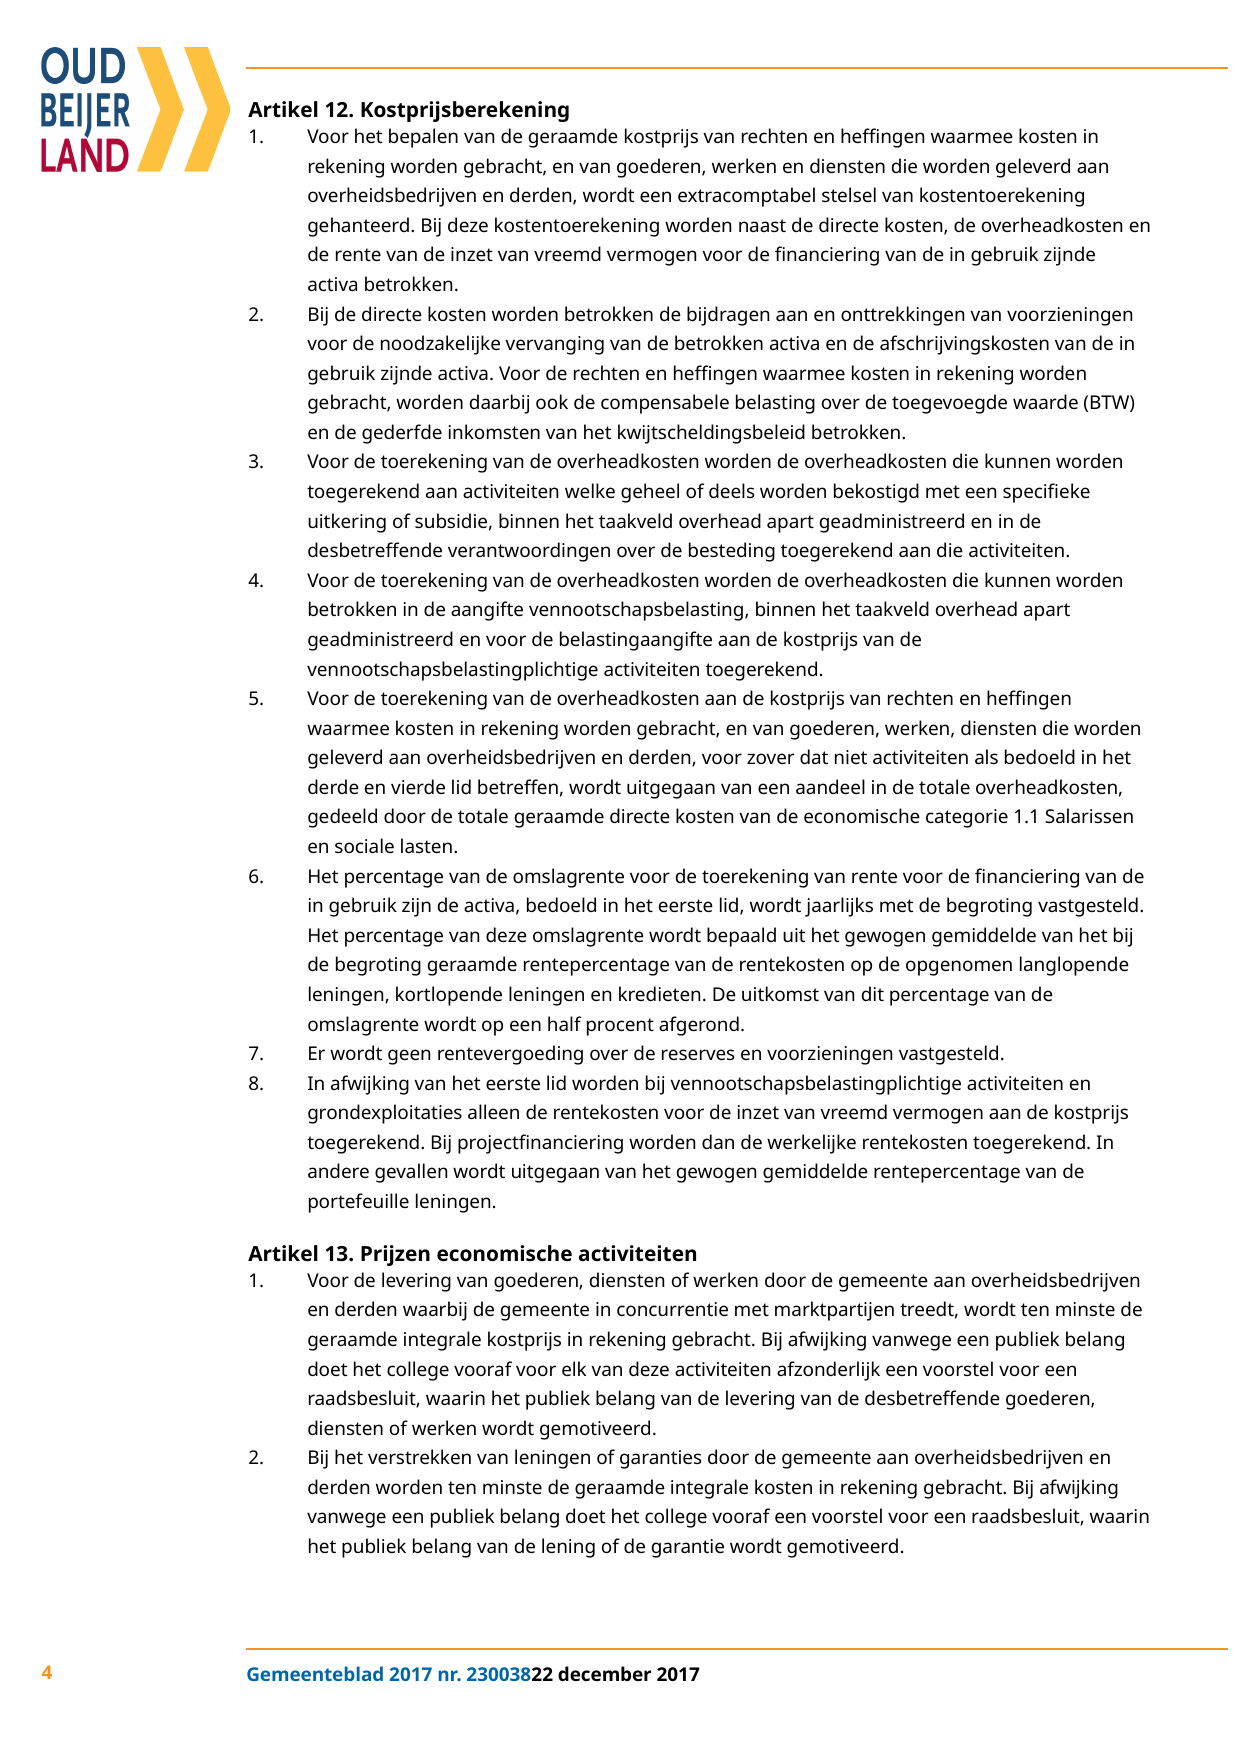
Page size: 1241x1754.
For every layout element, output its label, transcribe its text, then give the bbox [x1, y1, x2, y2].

list Bij de directe kosten worden betrokken de bijdragen aan en onttrekkingen van voorzieningen voor de noodzakelijke vervanging van de betrokken activa en de afschrijvingskosten van de in gebruik zijnde activa. Voor de rechten en heffingen waarmee kosten in rekening worden gebracht, worden daarbij ook de compensabele belasting over de toegevoegde waarde (BTW) en de gederfde inkomsten van het kwijtscheldingsbeleid betrokken. [248, 301, 1152, 445]
picture [41, 47, 231, 172]
list Voor de toerekening van de overheadkosten aan de kostprijs van rechten en heffingen waarmee kosten in rekening worden gebracht, en van goederen, werken, diensten die worden geleverd aan overheidsbedrijven en derden, voor zover dat niet activiteiten als bedoeld in het derde en vierde lid betreffen, wordt uitgegaan van een aandeel in de totale overheadkosten, gedeeld door de totale geraamde directe kosten van de economische categorie 1.1 Salarissen en sociale lasten. [248, 685, 1152, 859]
list Er wordt geen rentevergoeding over de reserves en voorzieningen vastgesteld. [248, 1040, 1152, 1066]
list Voor de toerekening van de overheadkosten worden de overheadkosten die kunnen worden betrokken in de aangifte vennootschapsbelasting, binnen het taakveld overhead apart geadministreerd en voor de belastingaangifte aan de kostprijs van de vennootschapsbelastingplichtige activiteiten toegerekend. [248, 567, 1152, 681]
list Bij het verstrekken van leningen of garanties door de gemeente aan overheidsbedrijven en derden worden ten minste de geraamde integrale kosten in rekening gebracht. Bij afwijking vanwege een publiek belang doet het college vooraf een voorstel voor een raadsbesluit, waarin het publiek belang van de lening of de garantie wordt gemotiveerd. [248, 1444, 1152, 1559]
text Artikel 12. Kostprijsberekening [248, 95, 1152, 123]
list In afwijking van het eerste lid worden bij vennootschapsbelastingplichtige activiteiten en grondexploitaties alleen de rentekosten voor de inzet van vreemd vermogen aan de kostprijs toegerekend. Bij projectfinanciering worden dan de werkelijke rentekosten toegerekend. In andere gevallen wordt uitgegaan van het gewogen gemiddelde rentepercentage van de portefeuille leningen. [248, 1070, 1152, 1214]
list Voor de levering van goederen, diensten of werken door de gemeente aan overheidsbedrijven en derden waarbij de gemeente in concurrentie met marktpartijen treedt, wordt ten minste de geraamde integrale kostprijs in rekening gebracht. Bij afwijking vanwege een publiek belang doet het college vooraf voor elk van deze activiteiten afzonderlijk een voorstel voor een raadsbesluit, waarin het publiek belang van de levering van de desbetreffende goederen, diensten of werken wordt gemotiveerd. [248, 1267, 1152, 1441]
list Voor het bepalen van de geraamde kostprijs van rechten en heffingen waarmee kosten in rekening worden gebracht, en van goederen, werken en diensten die worden geleverd aan overheidsbedrijven en derden, wordt een extracomptabel stelsel van kostentoerekening gehanteerd. Bij deze kostentoerekening worden naast de directe kosten, de overheadkosten en de rente van de inzet van vreemd vermogen voor de financiering van de in gebruik zijnde activa betrokken. [248, 123, 1152, 297]
list Het percentage van de omslagrente voor de toerekening van rente voor de financiering van de in gebruik zijn de activa, bedoeld in het eerste lid, wordt jaarlijks met de begroting vastgesteld. Het percentage van deze omslagrente wordt bepaald uit het gewogen gemiddelde van het bij de begroting geraamde rentepercentage van de rentekosten op de opgenomen langlopende leningen, kortlopende leningen en kredieten. De uitkomst van dit percentage van de omslagrente wordt op een half procent afgerond. [248, 863, 1152, 1036]
list Voor de toerekening van de overheadkosten worden de overheadkosten die kunnen worden toegerekend aan activiteiten welke geheel of deels worden bekostigd met een specifieke uitkering of subsidie, binnen het taakveld overhead apart geadministreerd en in de desbetreffende verantwoordingen over de besteding toegerekend aan die activiteiten. [248, 449, 1152, 563]
text Artikel 13. Prijzen economische activiteiten [248, 1239, 1152, 1267]
